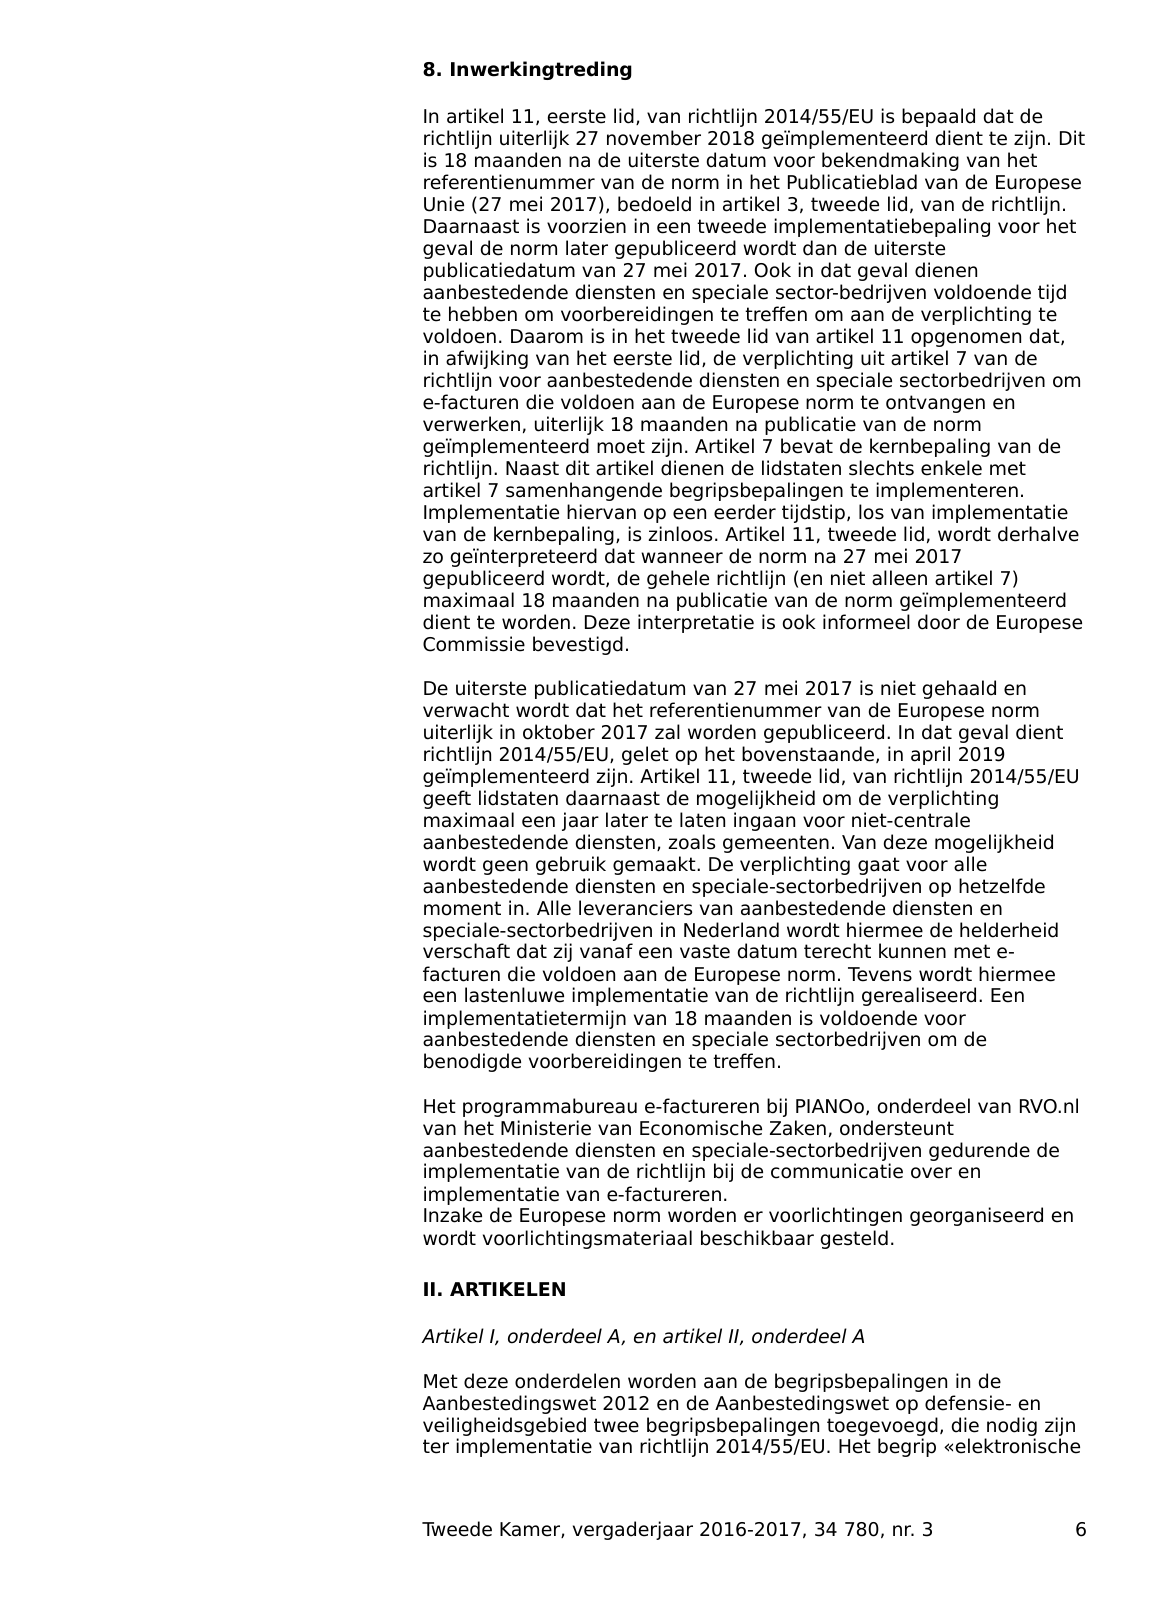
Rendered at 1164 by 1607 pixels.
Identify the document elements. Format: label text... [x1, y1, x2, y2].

text Het programmabureau e-factureren bij PIANOo, onderdeel van RVO.nl van het Ministerie van Economische Zaken, ondersteunt aanbestedende diensten en speciale-sectorbedrijven gedurende de implementatie van de richtlijn bij de communicatie over en implementatie van e-factureren. [422, 1096, 1087, 1205]
subtitle Artikel I, onderdeel A, en artikel II, onderdeel A [422, 1326, 1087, 1348]
text Inzake de Europese norm worden er voorlichtingen georganiseerd en wordt voorlichtingsmateriaal beschikbaar gesteld. [422, 1205, 1087, 1249]
subtitle 8. Inwerkingtreding [422, 59, 1087, 81]
text In artikel 11, eerste lid, van richtlijn 2014/55/EU is bepaald dat de richtlijn uiterlijk 27 november 2018 geïmplementeerd dient te zijn. Dit is 18 maanden na de uiterste datum voor bekendmaking van het referentienummer van de norm in het Publicatieblad van de Europese Unie (27 mei 2017), bedoeld in artikel 3, tweede lid, van de richtlijn. Daarnaast is voorzien in een tweede implementatiebepaling voor het geval de norm later gepubliceerd wordt dan de uiterste publicatiedatum van 27 mei 2017. Ook in dat geval dienen aanbestedende diensten en speciale sector-bedrijven voldoende tijd te hebben om voorbereidingen te treffen om aan de verplichting te voldoen. Daarom is in het tweede lid van artikel 11 opgenomen dat, in afwijking van het eerste lid, de verplichting uit artikel 7 van de richtlijn voor aanbestedende diensten en speciale sectorbedrijven om e-facturen die voldoen aan de Europese norm te ontvangen en verwerken, uiterlijk 18 maanden na publicatie van de norm geïmplementeerd moet zijn. Artikel 7 bevat de kernbepaling van de richtlijn. Naast dit artikel dienen de lidstaten slechts enkele met artikel 7 samenhangende begripsbepalingen te implementeren. Implementatie hiervan op een eerder tijdstip, los van implementatie van de kernbepaling, is zinloos. Artikel 11, tweede lid, wordt derhalve zo geïnterpreteerd dat wanneer de norm na 27 mei 2017 gepubliceerd wordt, de gehele richtlijn (en niet alleen artikel 7) maximaal 18 maanden na publicatie van de norm geïmplementeerd dient te worden. Deze interpretatie is ook informeel door de Europese Commissie bevestigd. [422, 106, 1087, 656]
subtitle II. ARTIKELEN [422, 1279, 1087, 1301]
text De uiterste publicatiedatum van 27 mei 2017 is niet gehaald en verwacht wordt dat het referentienummer van de Europese norm uiterlijk in oktober 2017 zal worden gepubliceerd. In dat geval dient richtlijn 2014/55/EU, gelet op het bovenstaande, in april 2019 geïmplementeerd zijn. Artikel 11, tweede lid, van richtlijn 2014/55/EU geeft lidstaten daarnaast de mogelijkheid om de verplichting maximaal een jaar later te laten ingaan voor niet-centrale aanbestedende diensten, zoals gemeenten. Van deze mogelijkheid wordt geen gebruik gemaakt. De verplichting gaat voor alle aanbestedende diensten en speciale-sectorbedrijven op hetzelfde moment in. Alle leveranciers van aanbestedende diensten en speciale-sectorbedrijven in Nederland wordt hiermee de helderheid verschaft dat zij vanaf een vaste datum terecht kunnen met e-facturen die voldoen aan de Europese norm. Tevens wordt hiermee een lastenluwe implementatie van de richtlijn gerealiseerd. Een implementatietermijn van 18 maanden is voldoende voor aanbestedende diensten en speciale sectorbedrijven om de benodigde voorbereidingen te treffen. [422, 678, 1087, 1073]
text Met deze onderdelen worden aan de begripsbepalingen in de Aanbestedingswet 2012 en de Aanbestedingswet op defensie- en veiligheidsgebied twee begripsbepalingen toegevoegd, die nodig zijn ter implementatie van richtlijn 2014/55/EU. Het begrip «elektronische [422, 1371, 1087, 1458]
